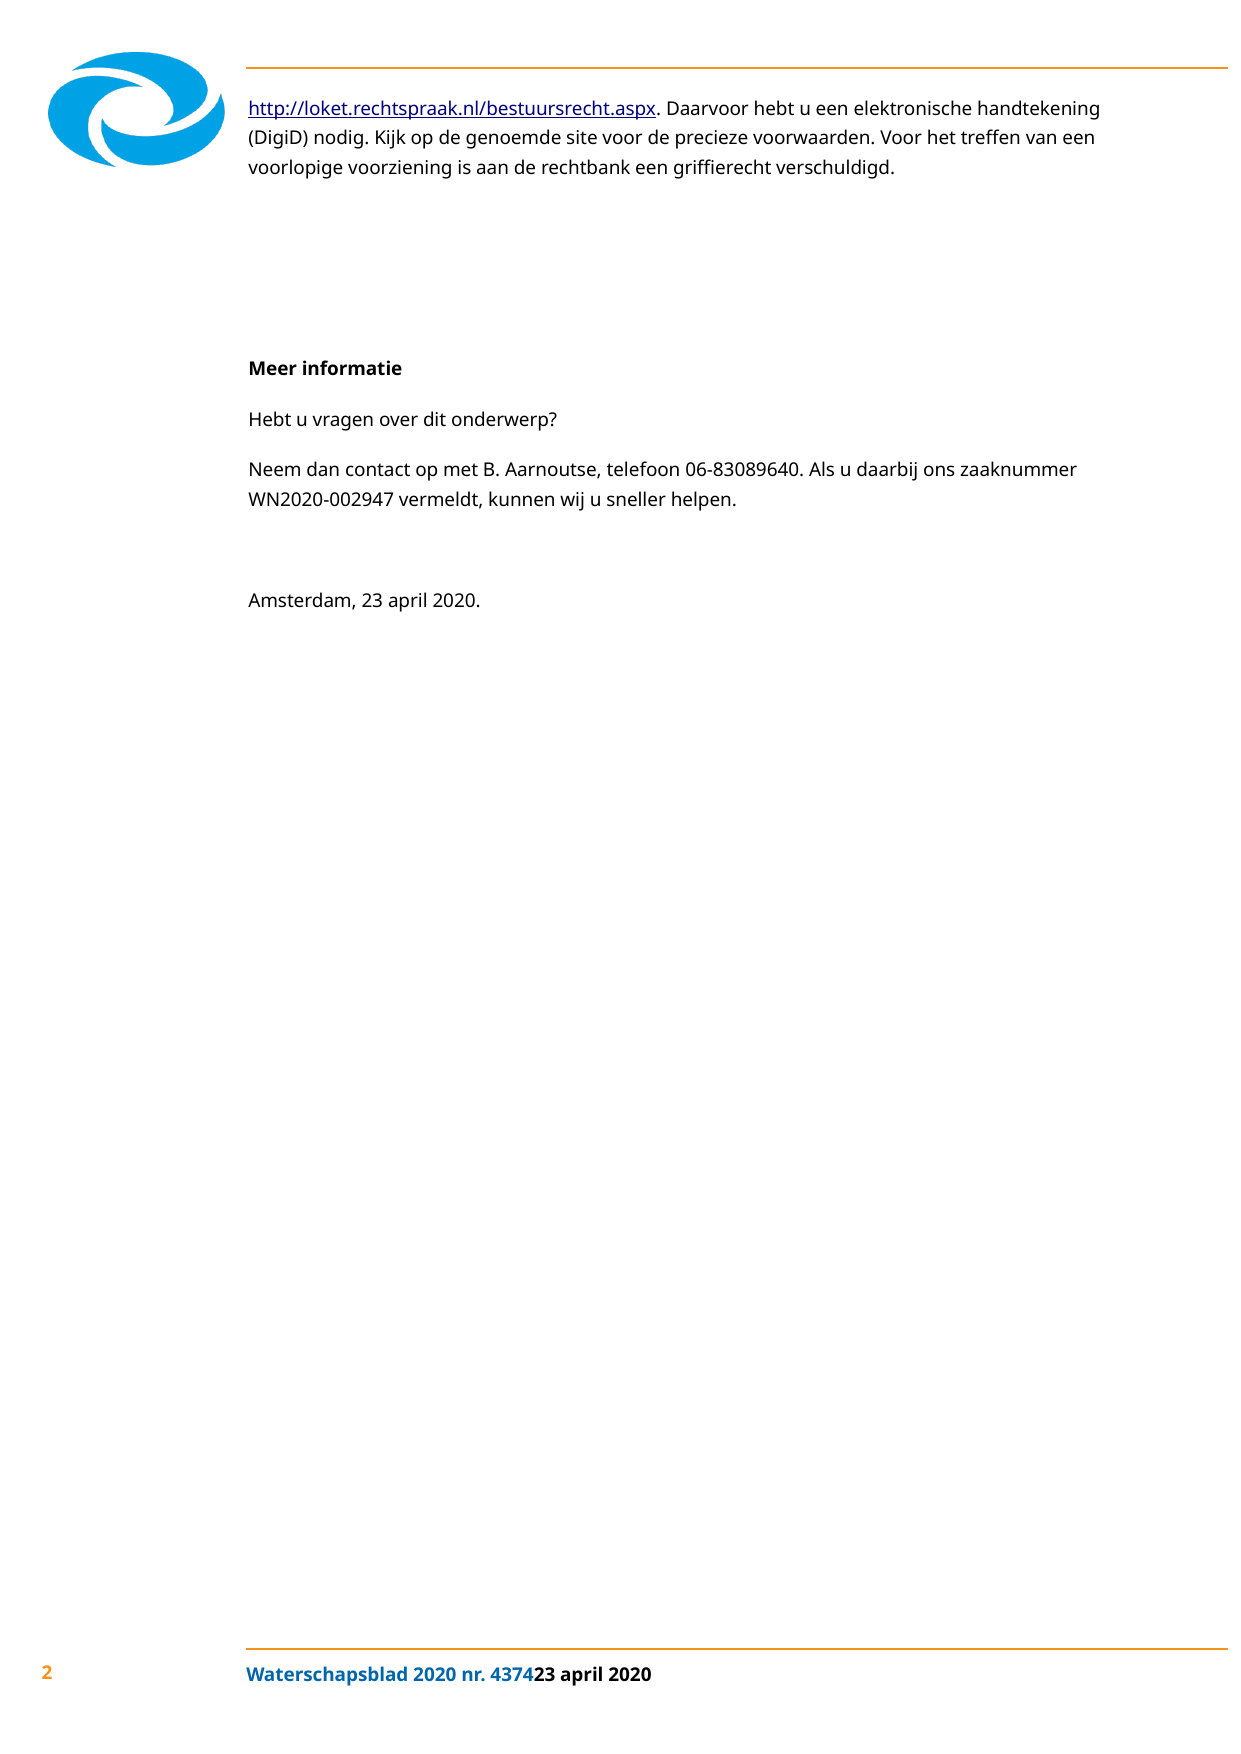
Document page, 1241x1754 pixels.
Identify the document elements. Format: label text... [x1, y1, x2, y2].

text Amsterdam, 23 april 2020. [248, 587, 1152, 613]
text Hebt u vragen over dit onderwerp? [248, 406, 1152, 432]
picture [41, 47, 231, 172]
text Meer informatie [248, 356, 1152, 381]
text http://loket.rechtspraak.nl/bestuursrecht.aspx. Daarvoor hebt u een elektronische handtekening (DigiD) nodig. Kijk op de genoemde site voor de precieze voorwaarden. Voor het treffen van een voorlopige voorziening is aan de rechtbank een griffierecht verschuldigd. [248, 95, 1152, 180]
text Neem dan contact op met B. Aarnoutse, telefoon 06-83089640. Als u daarbij ons zaaknummer WN2020-002947 vermeldt, kunnen wij u sneller helpen. [248, 456, 1152, 512]
